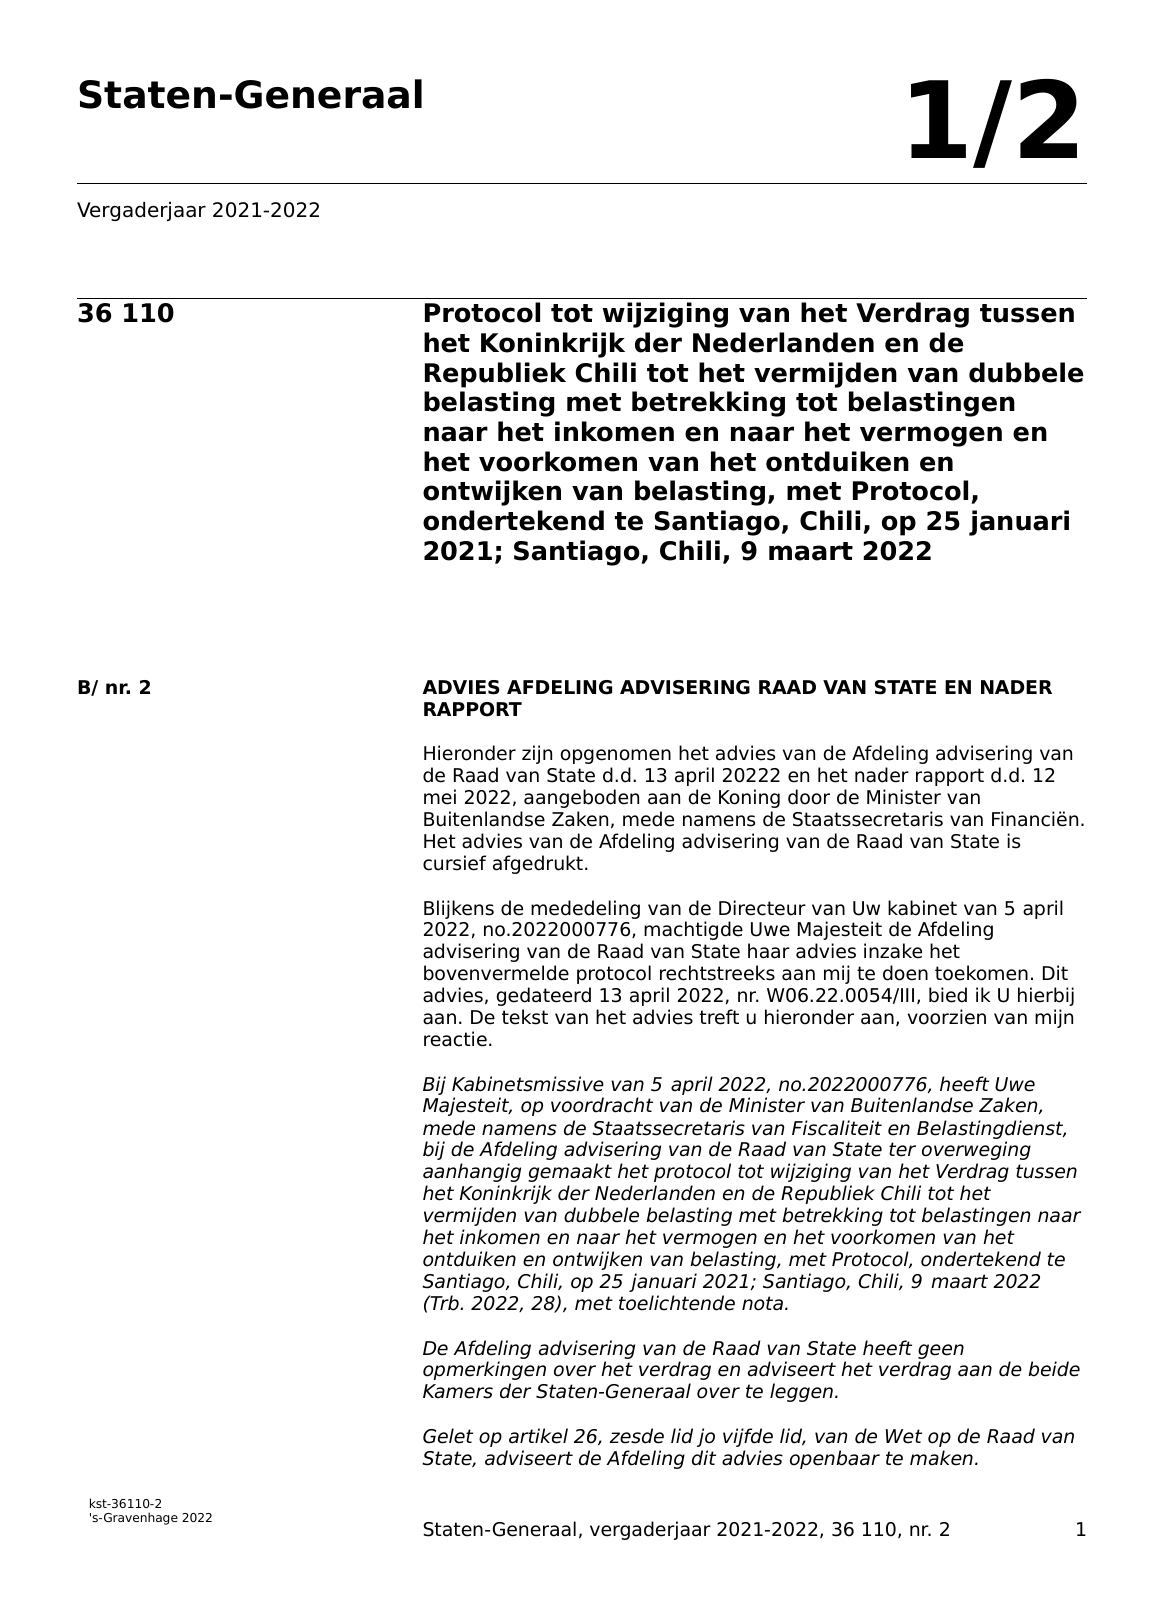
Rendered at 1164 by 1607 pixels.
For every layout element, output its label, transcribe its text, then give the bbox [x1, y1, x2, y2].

table_cell Vergaderjaar 2021-2022 [77, 184, 1087, 298]
text Bij Kabinetsmissive van 5 april 2022, no.2022000776, heeft Uwe Majesteit, op voordracht van de Minister van Buitenlandse Zaken, mede namens de Staatssecretaris van Fiscaliteit en Belastingdienst, bij de Afdeling advisering van de Raad van State ter overweging aanhangig gemaakt het protocol tot wijziging van het Verdrag tussen het Koninkrijk der Nederlanden en de Republiek Chili tot het vermijden van dubbele belasting met betrekking tot belastingen naar het inkomen en naar het vermogen en het voorkomen van het ontduiken en ontwijken van belasting, met Protocol, ondertekend te Santiago, Chili, op 25 januari 2021; Santiago, Chili, 9 maart 2022 (Trb. 2022, 28), met toelichtende nota. [422, 1073, 1087, 1315]
text kst-36110-2 [88, 1497, 323, 1511]
table_header Staten-Generaal [77, 59, 886, 183]
table_header 1/2 [886, 59, 1087, 183]
text 's-Gravenhage 2022 [88, 1511, 323, 1525]
text De Afdeling advisering van de Raad van State heeft geen opmerkingen over het verdrag en adviseert het verdrag aan de beide Kamers der Staten-Generaal over te leggen. [422, 1337, 1087, 1403]
text Gelet op artikel 26, zesde lid jo vijfde lid, van de Wet op de Raad van State, adviseert de Afdeling dit advies openbaar te maken. [422, 1426, 1087, 1469]
subtitle 36 110 Protocol tot wijziging van het Verdrag tussen het Koninkrijk der Nederlanden en de Republiek Chili tot het vermijden van dubbele belasting met betrekking tot belastingen naar het inkomen en naar het vermogen en het voorkomen van het ontduiken en ontwijken van belasting, met Protocol, ondertekend te Santiago, Chili, op 25 januari 2021; Santiago, Chili, 9 maart 2022 [77, 299, 1087, 566]
subtitle B/ nr. 2 ADVIES AFDELING ADVISERING RAAD VAN STATE EN NADER RAPPORT [77, 677, 1087, 721]
text Blijkens de mededeling van de Directeur van Uw kabinet van 5 april 2022, no.2022000776, machtigde Uwe Majesteit de Afdeling advisering van de Raad van State haar advies inzake het bovenvermelde protocol rechtstreeks aan mij te doen toekomen. Dit advies, gedateerd 13 april 2022, nr. W06.22.0054/III, bied ik U hierbij aan. De tekst van het advies treft u hieronder aan, voorzien van mijn reactie. [422, 897, 1087, 1051]
text Hieronder zijn opgenomen het advies van de Afdeling advisering van de Raad van State d.d. 13 april 20222 en het nader rapport d.d. 12 mei 2022, aangeboden aan de Koning door de Minister van Buitenlandse Zaken, mede namens de Staatssecretaris van Financiën. Het advies van de Afdeling advisering van de Raad van State is cursief afgedrukt. [422, 743, 1087, 875]
